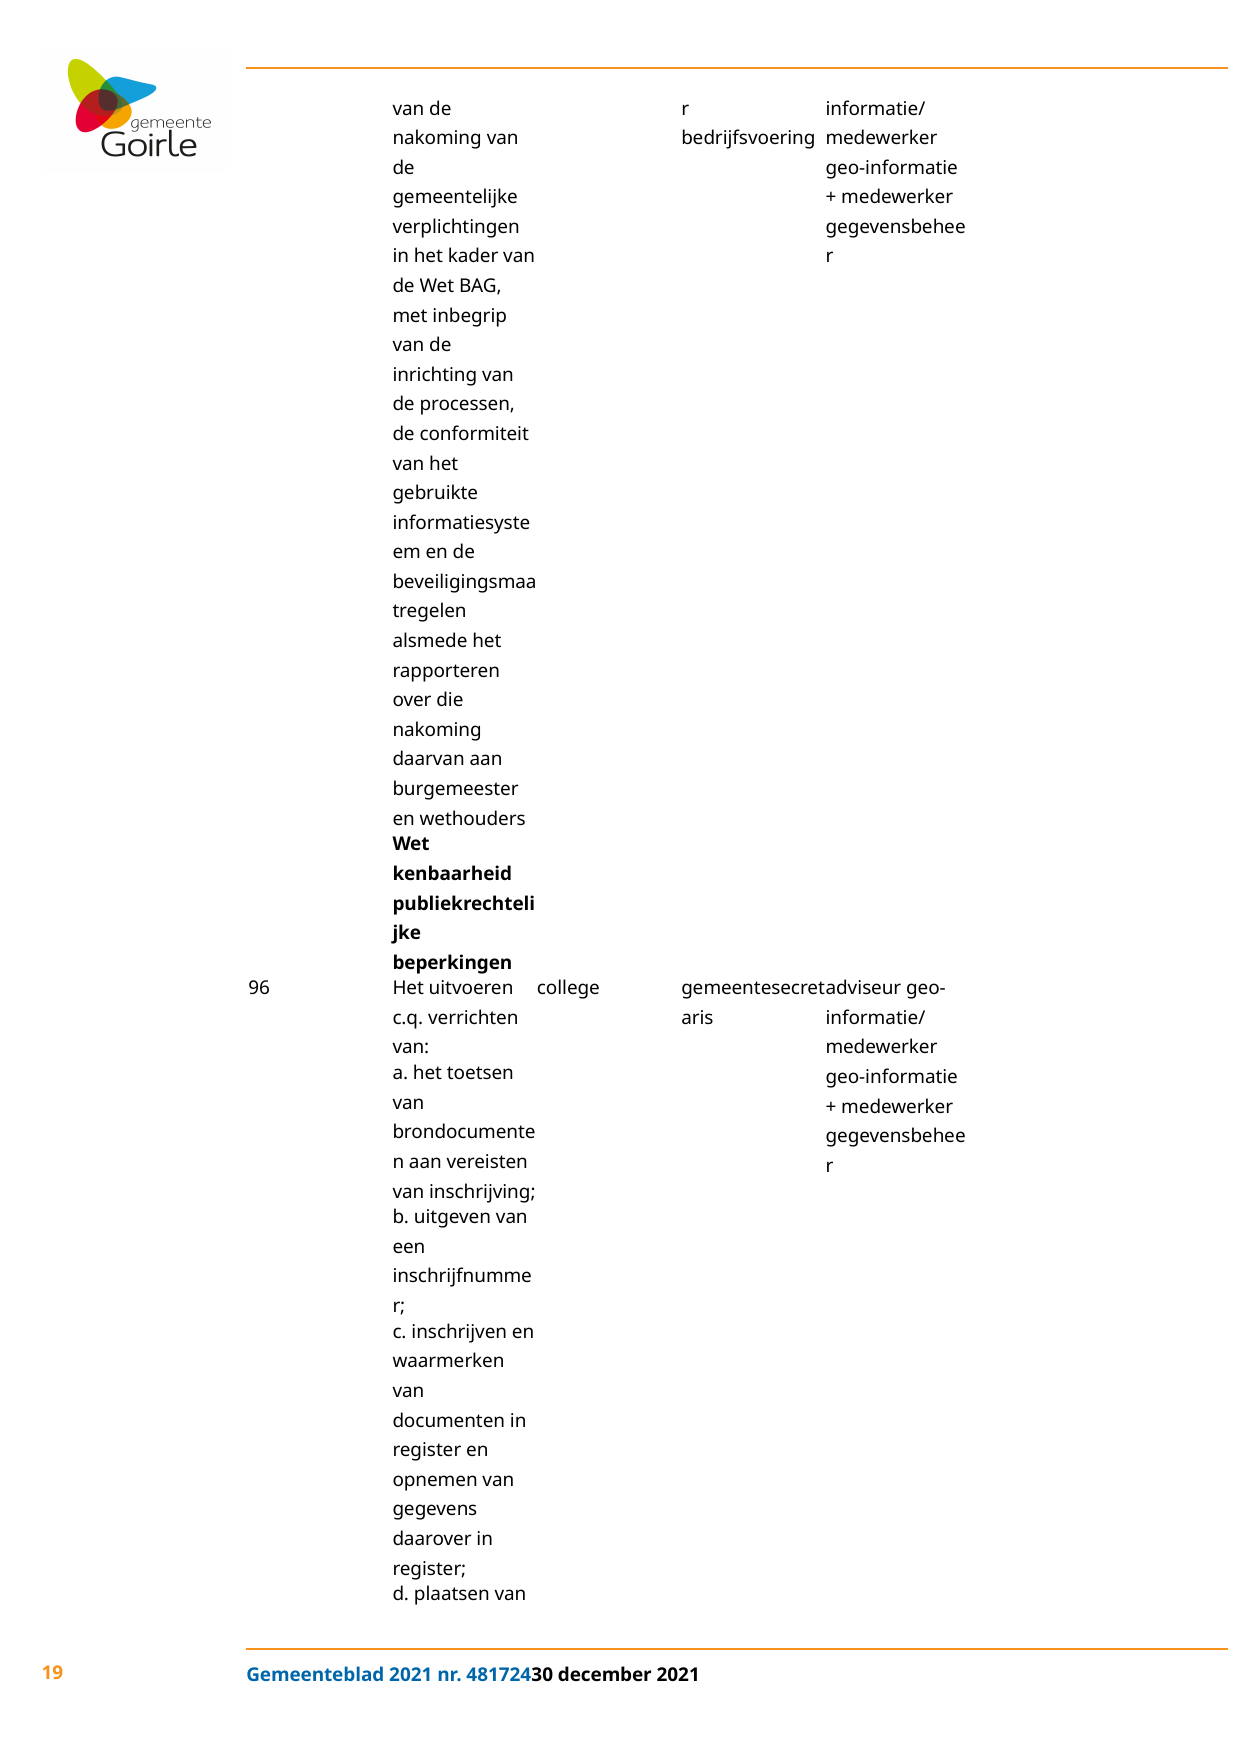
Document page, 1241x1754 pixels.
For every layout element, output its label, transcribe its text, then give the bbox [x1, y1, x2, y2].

table_cell adviseur geo-informatie/ medewerker geo-informatie + medewerker gegevensbeheer [825, 975, 969, 1606]
table_cell [681, 831, 825, 974]
table_cell gemeentesecretaris [681, 975, 825, 1606]
table_cell b. uitgeven van een inschrijfnummer; [392, 1204, 537, 1318]
table_cell [537, 95, 681, 831]
table_cell [970, 975, 1152, 1606]
table_cell Het uitvoeren c.q. verrichten van: [392, 975, 537, 1059]
table_cell [825, 831, 969, 974]
table_cell [970, 831, 1152, 974]
table_cell informatie/ medewerker geo-informatie + medewerker gegevensbeheer [825, 95, 969, 831]
table_cell Wet kenbaarheid publiekrechtelijke beperkingen [392, 831, 537, 974]
table_cell c. inschrijven en waarmerken van documenten in register en opnemen van gegevens daarover in register; [392, 1318, 537, 1580]
table_cell [248, 831, 392, 974]
table_cell college [537, 975, 681, 1606]
table_cell [248, 95, 392, 831]
table_cell van de nakoming van de gemeentelijke verplichtingen in het kader van de Wet BAG, met inbegrip van de inrichting van de processen, de conformiteit van het gebruikte informatiesysteem en de beveiligingsmaatregelen alsmede het rapporteren over die nakoming daarvan aan burgemeester en wethouders [392, 95, 537, 831]
table_cell r bedrijfsvoering [681, 95, 825, 831]
table_cell d. plaatsen van [392, 1580, 537, 1606]
table_cell [537, 831, 681, 974]
table_cell 96 [248, 975, 392, 1606]
table_cell [970, 95, 1152, 831]
table_cell a. het toetsen van brondocumenten aan vereisten van inschrijving; [392, 1060, 537, 1203]
picture [41, 47, 231, 172]
